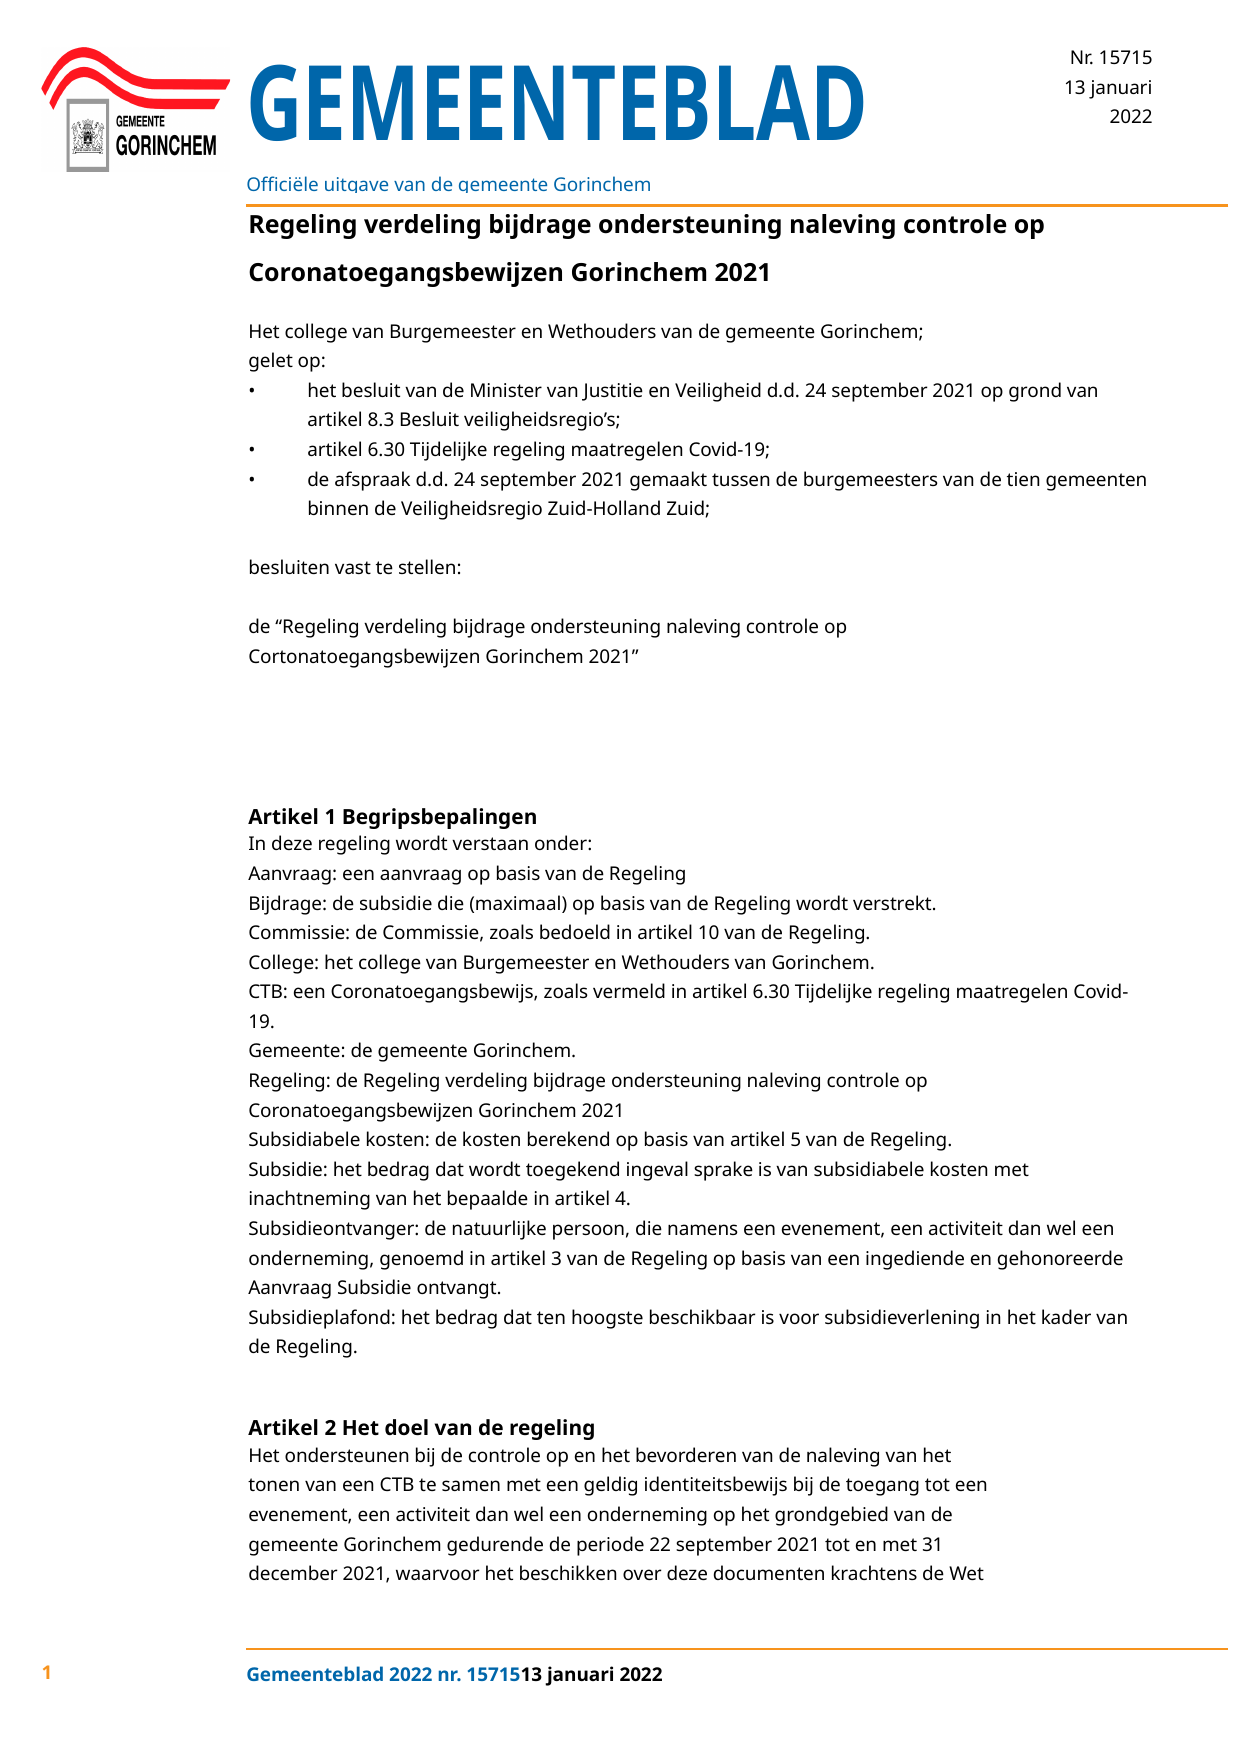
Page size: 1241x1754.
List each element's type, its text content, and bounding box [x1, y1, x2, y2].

text december 2021, waarvoor het beschikken over deze documenten krachtens de Wet [248, 1560, 1152, 1586]
text Commissie: de Commissie, zoals bedoeld in artikel 10 van de Regeling. [248, 919, 1152, 945]
text besluiten vast te stellen: [248, 554, 1152, 580]
text Bijdrage: de subsidie die (maximaal) op basis van de Regeling wordt verstrekt. [248, 890, 1152, 916]
picture [41, 47, 231, 172]
text Het college van Burgemeester en Wethouders van de gemeente Gorinchem; [248, 318, 1152, 344]
text tonen van een CTB te samen met een geldig identiteitsbewijs bij de toegang tot een [248, 1472, 1152, 1497]
text gemeente Gorinchem gedurende de periode 22 september 2021 tot en met 31 [248, 1531, 1152, 1556]
text Regeling: de Regeling verdeling bijdrage ondersteuning naleving controle op Coronatoegangsbewijzen Gorinchem 2021 [248, 1067, 1152, 1123]
text Regeling verdeling bijdrage ondersteuning naleving controle op Coronatoegangsbewijzen Gorinchem 2021 [248, 207, 1152, 288]
text Het ondersteunen bij de controle op en het bevorderen van de naleving van het [248, 1442, 1152, 1468]
text Subsidiabele kosten: de kosten berekend op basis van artikel 5 van de Regeling. [248, 1126, 1152, 1152]
text de “Regeling verdeling bijdrage ondersteuning naleving controle op [248, 614, 1152, 639]
text Cortonatoegangsbewijzen Gorinchem 2021” [248, 643, 1152, 669]
text Subsidieontvanger: de natuurlijke persoon, die namens een evenement, een activiteit dan wel een onderneming, genoemd in artikel 3 van de Regeling op basis van een ingediende en gehonoreerde Aanvraag Subsidie ontvangt. [248, 1215, 1152, 1300]
list de afspraak d.d. 24 september 2021 gemaakt tussen de burgemeesters van de tien gemeenten binnen de Veiligheidsregio Zuid-Holland Zuid; [248, 466, 1152, 521]
text CTB: een Coronatoegangsbewijs, zoals vermeld in artikel 6.30 Tijdelijke regeling maatregelen Covid-19. [248, 978, 1152, 1034]
text Artikel 2 Het doel van de regeling [248, 1413, 1152, 1442]
text Subsidieplafond: het bedrag dat ten hoogste beschikbaar is voor subsidieverlening in het kader van de Regeling. [248, 1304, 1152, 1359]
text College: het college van Burgemeester en Wethouders van Gorinchem. [248, 949, 1152, 975]
text Aanvraag: een aanvraag op basis van de Regeling [248, 860, 1152, 886]
text evenement, een activiteit dan wel een onderneming op het grondgebied van de [248, 1501, 1152, 1527]
list artikel 6.30 Tijdelijke regeling maatregelen Covid-19; [248, 436, 1152, 462]
text In deze regeling wordt verstaan onder: [248, 831, 1152, 856]
list het besluit van de Minister van Justitie en Veiligheid d.d. 24 september 2021 op grond van artikel 8.3 Besluit veiligheidsregio’s; [248, 377, 1152, 432]
text gelet op: [248, 347, 1152, 373]
text Artikel 1 Begripsbepalingen [248, 802, 1152, 831]
text Subsidie: het bedrag dat wordt toegekend ingeval sprake is van subsidiabele kosten met inachtneming van het bepaalde in artikel 4. [248, 1156, 1152, 1211]
text Gemeente: de gemeente Gorinchem. [248, 1038, 1152, 1063]
